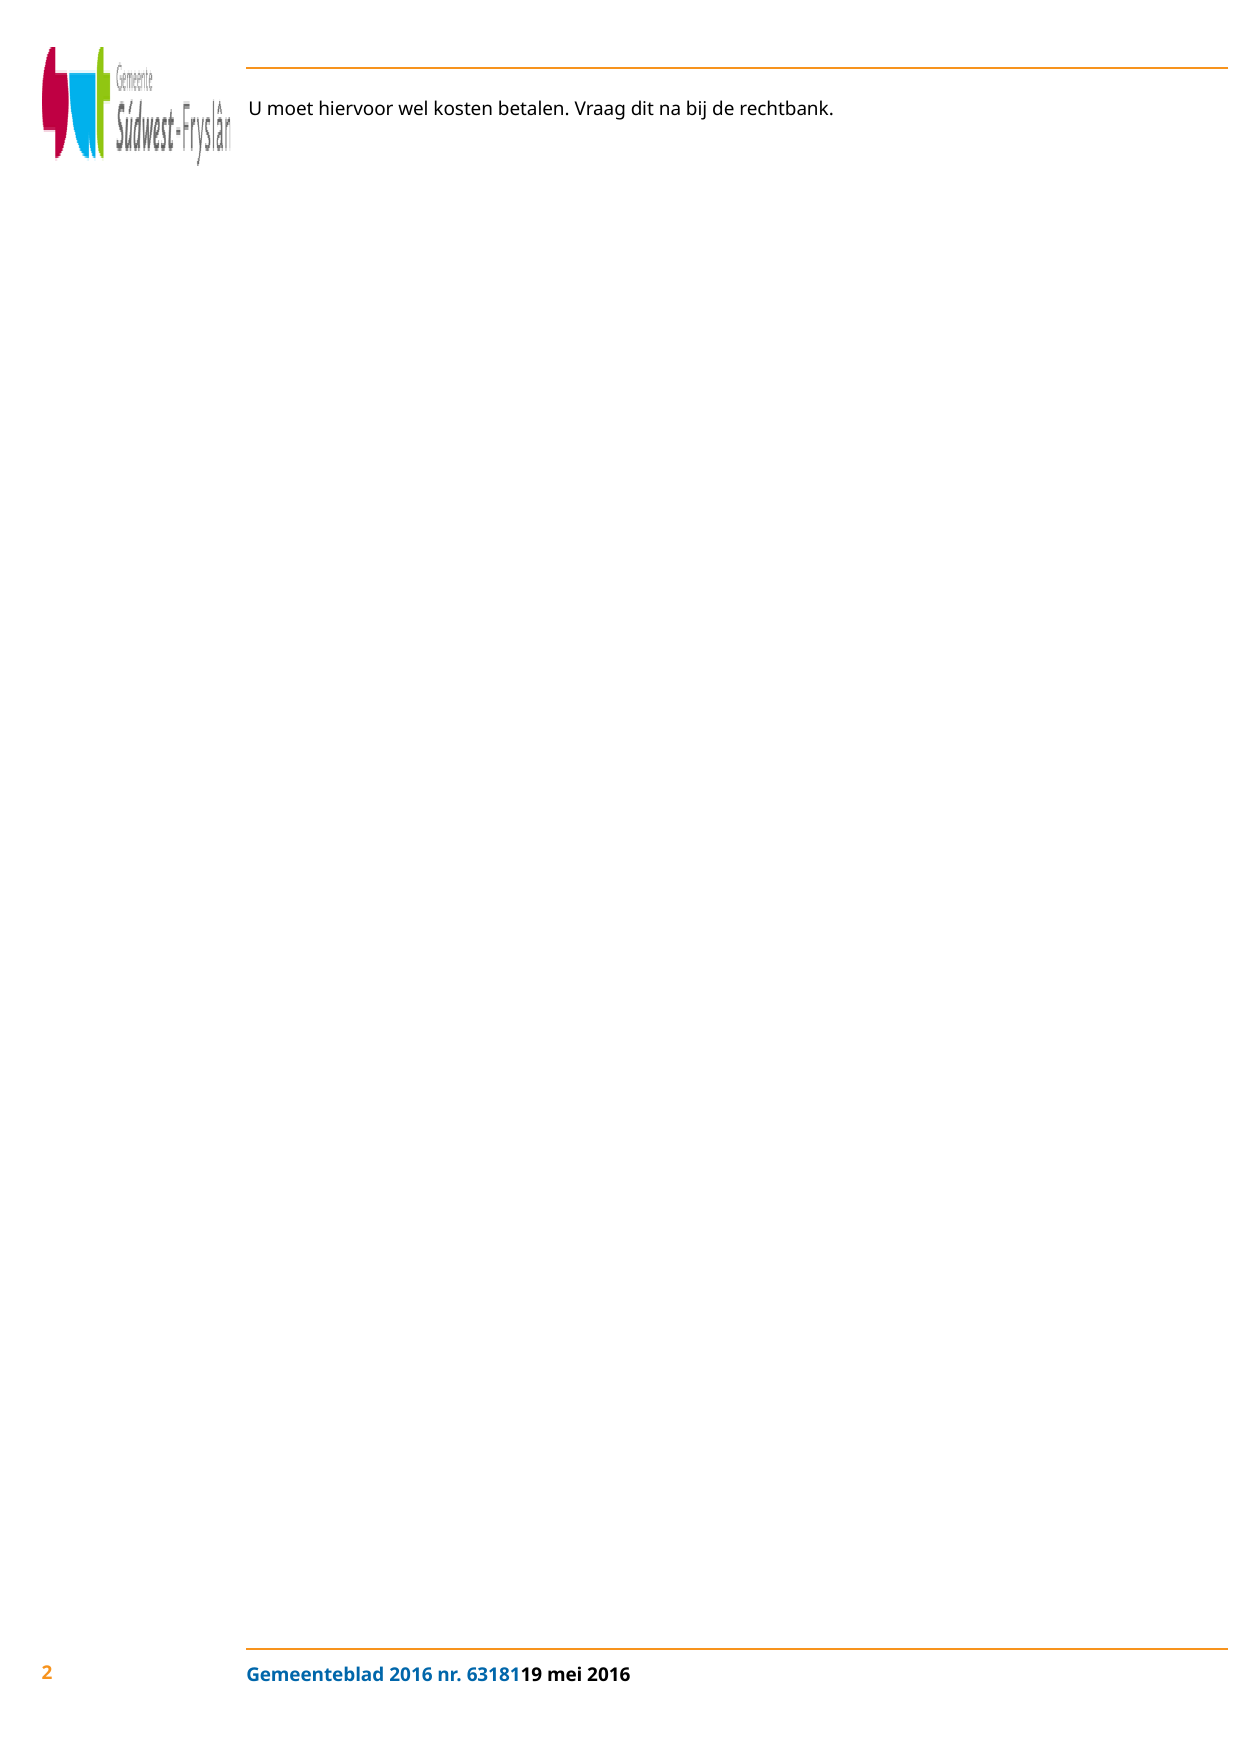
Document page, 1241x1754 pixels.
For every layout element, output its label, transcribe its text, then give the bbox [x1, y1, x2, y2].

picture [41, 47, 231, 172]
text U moet hiervoor wel kosten betalen. Vraag dit na bij de rechtbank. [248, 95, 1152, 121]
